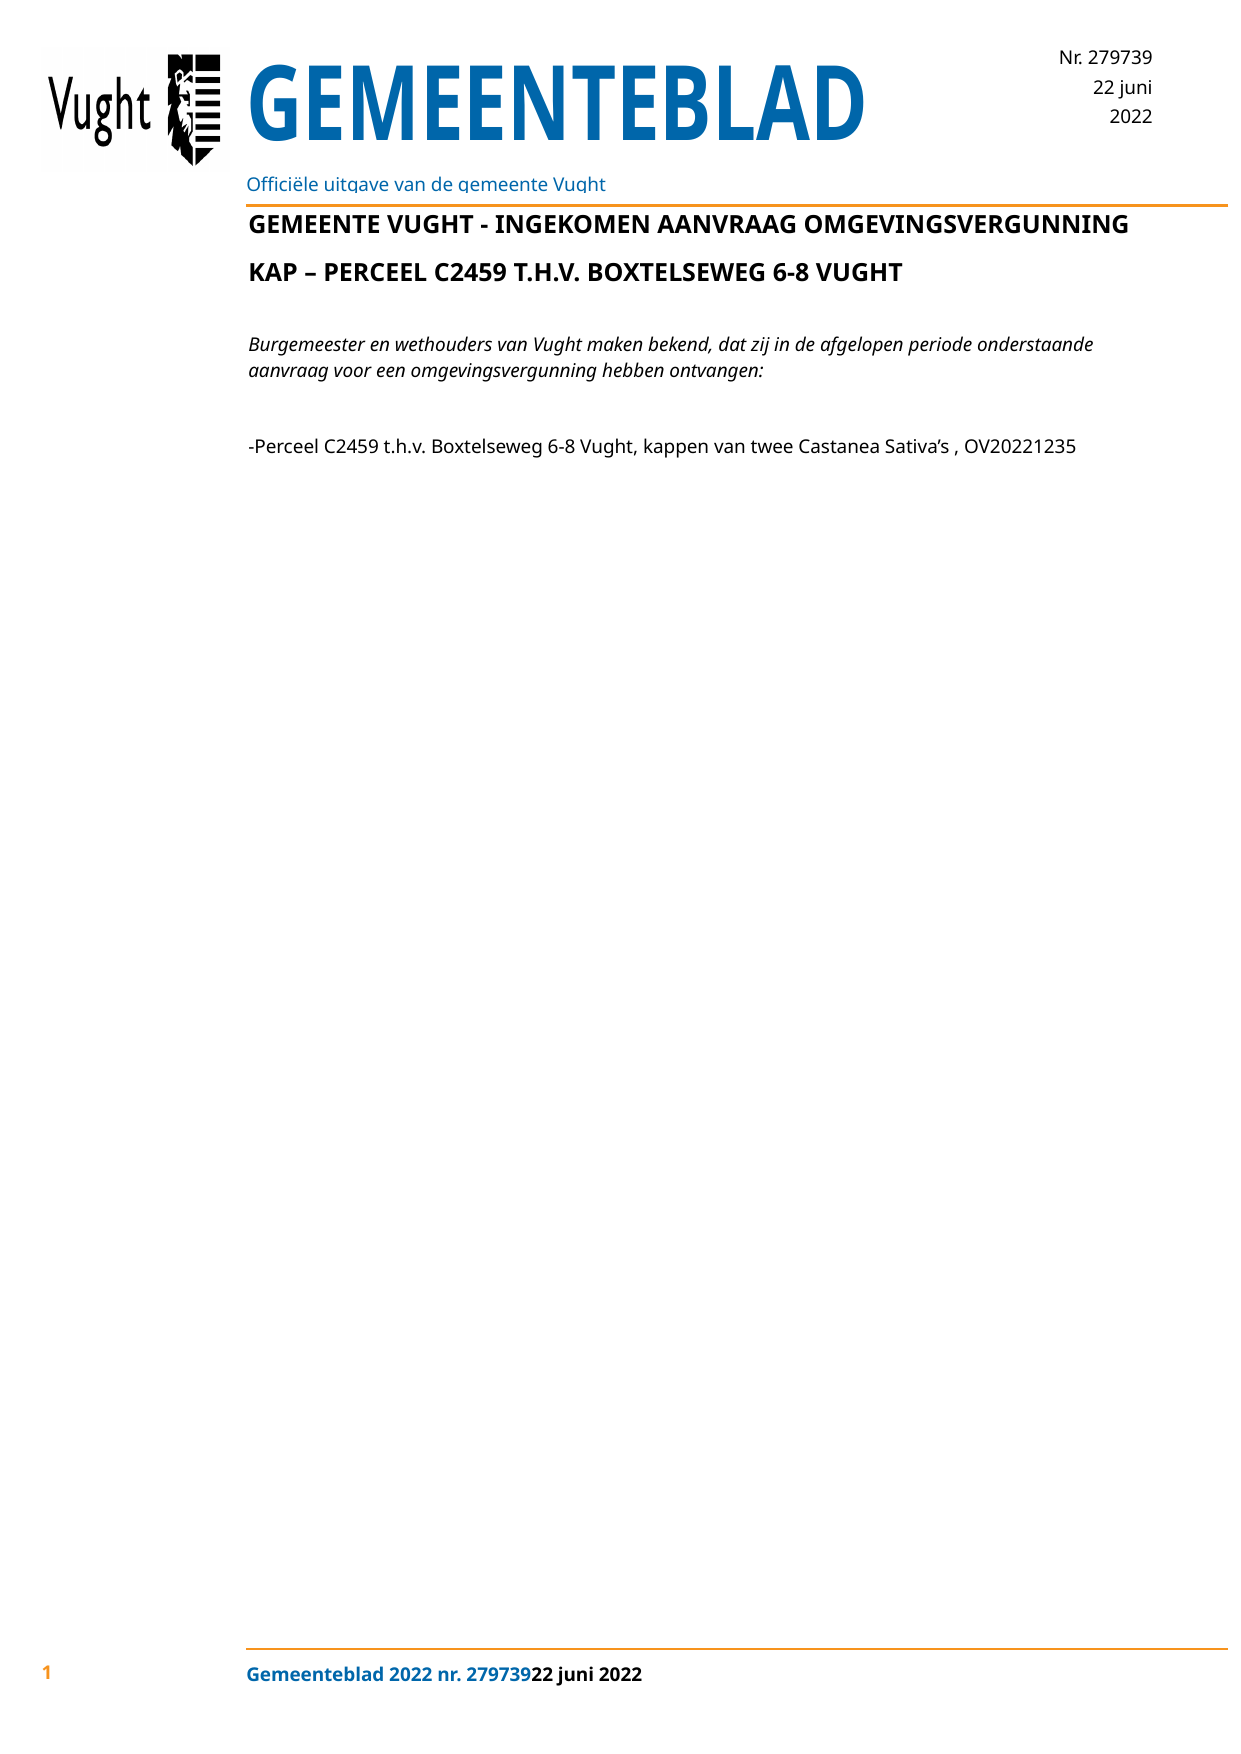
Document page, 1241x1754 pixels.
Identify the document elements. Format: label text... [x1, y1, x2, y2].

picture [41, 47, 231, 172]
text Burgemeester en wethouders van Vught maken bekend, dat zij in de afgelopen periode onderstaande aanvraag voor een omgevingsvergunning hebben ontvangen: [248, 331, 1152, 383]
text GEMEENTE VUGHT - INGEKOMEN AANVRAAG OMGEVINGSVERGUNNING KAP – PERCEEL C2459 T.H.V. BOXTELSEWEG 6-8 VUGHT [248, 207, 1152, 288]
text -Perceel C2459 t.h.v. Boxtelseweg 6-8 Vught, kappen van twee Castanea Sativa’s , OV20221235 [248, 433, 1152, 459]
